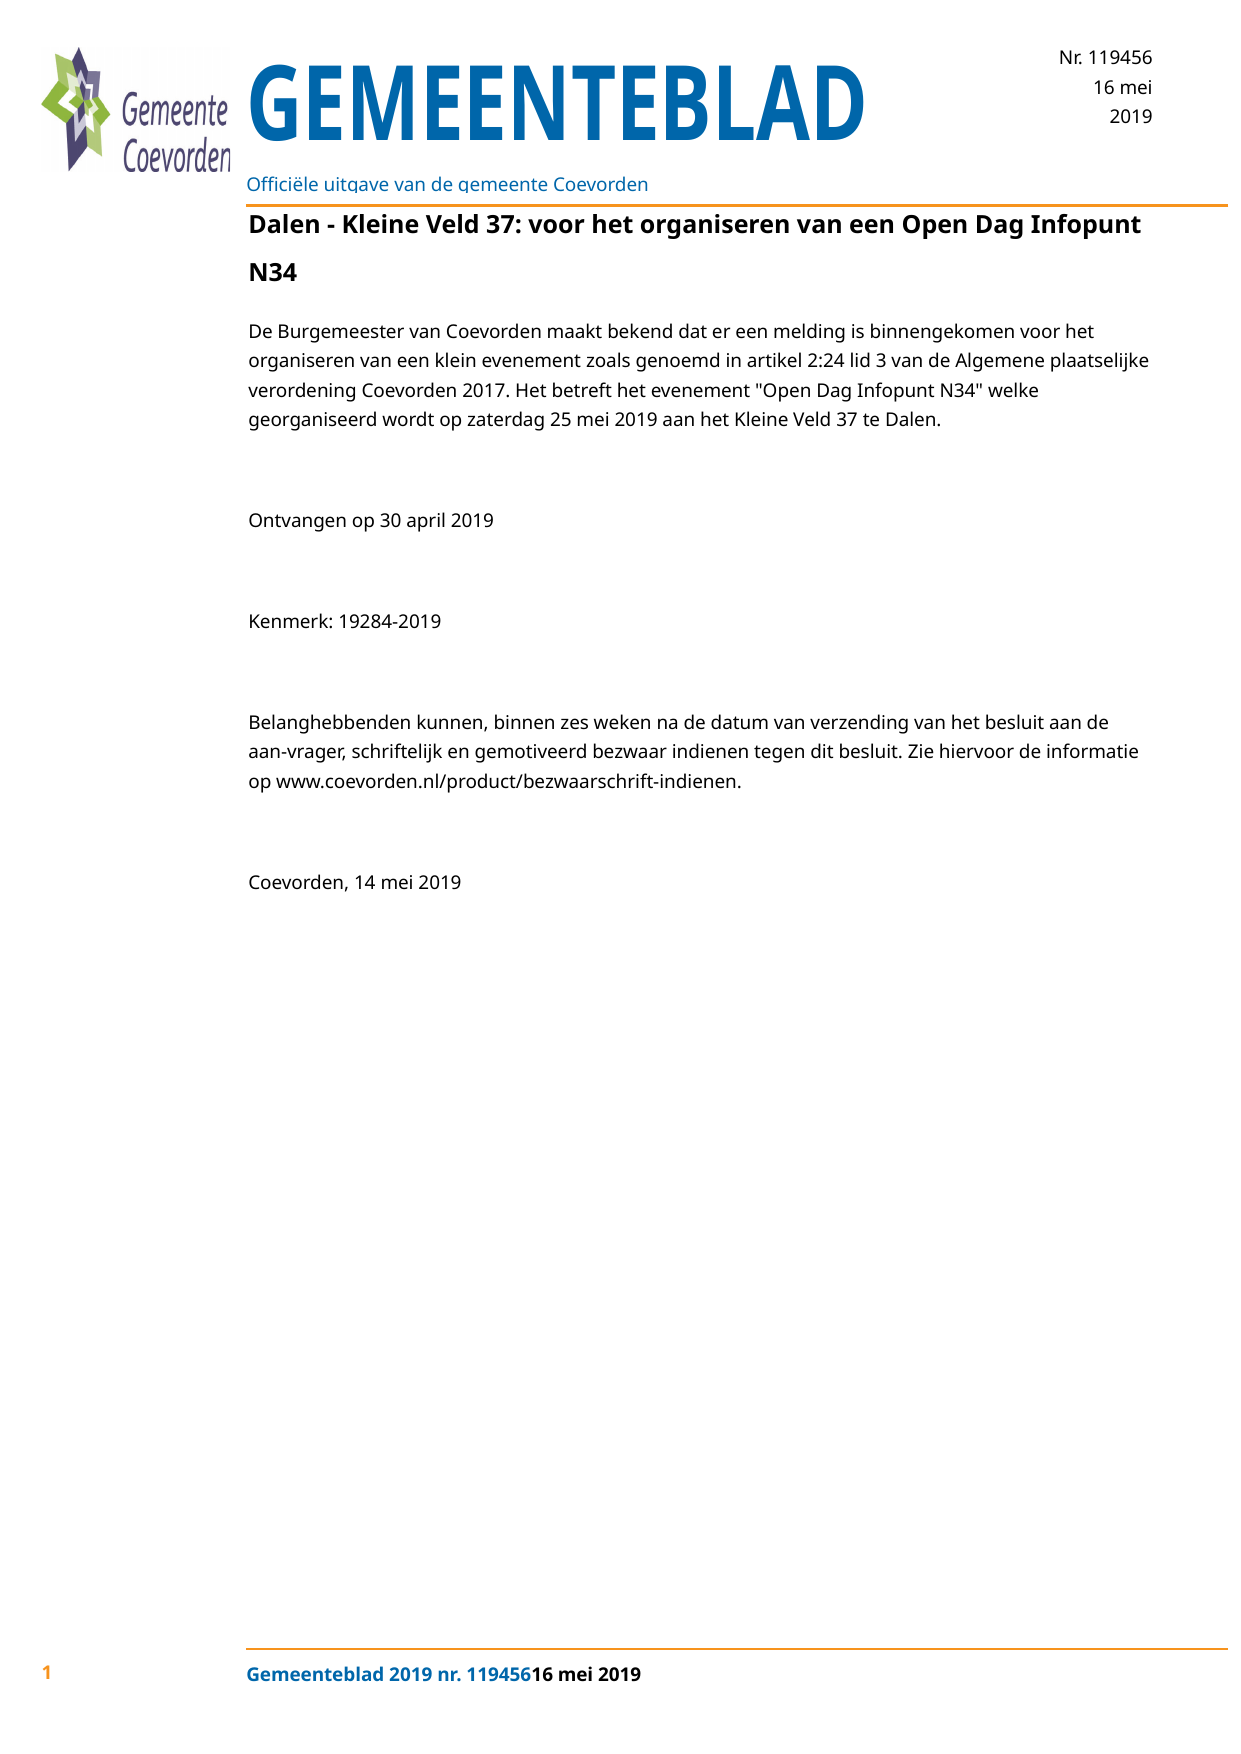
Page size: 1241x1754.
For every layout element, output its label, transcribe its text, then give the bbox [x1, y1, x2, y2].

picture [41, 47, 231, 172]
text Ontvangen op 30 april 2019 [248, 507, 1152, 533]
text Kenmerk: 19284-2019 [248, 608, 1152, 634]
text Dalen - Kleine Veld 37: voor het organiseren van een Open Dag Infopunt N34 [248, 207, 1152, 288]
text Coevorden, 14 mei 2019 [248, 869, 1152, 895]
text De Burgemeester van Coevorden maakt bekend dat er een melding is binnengekomen voor het organiseren van een klein evenement zoals genoemd in artikel 2:24 lid 3 van de Algemene plaatselijke verordening Coevorden 2017. Het betreft het evenement "Open Dag Infopunt N34" welke georganiseerd wordt op zaterdag 25 mei 2019 aan het Kleine Veld 37 te Dalen. [248, 318, 1152, 432]
text Belanghebbenden kunnen, binnen zes weken na de datum van verzending van het besluit aan de aan-vrager, schriftelijk en gemotiveerd bezwaar indienen tegen dit besluit. Zie hiervoor de informatie op www.coevorden.nl/product/bezwaarschrift-indienen. [248, 709, 1152, 794]
